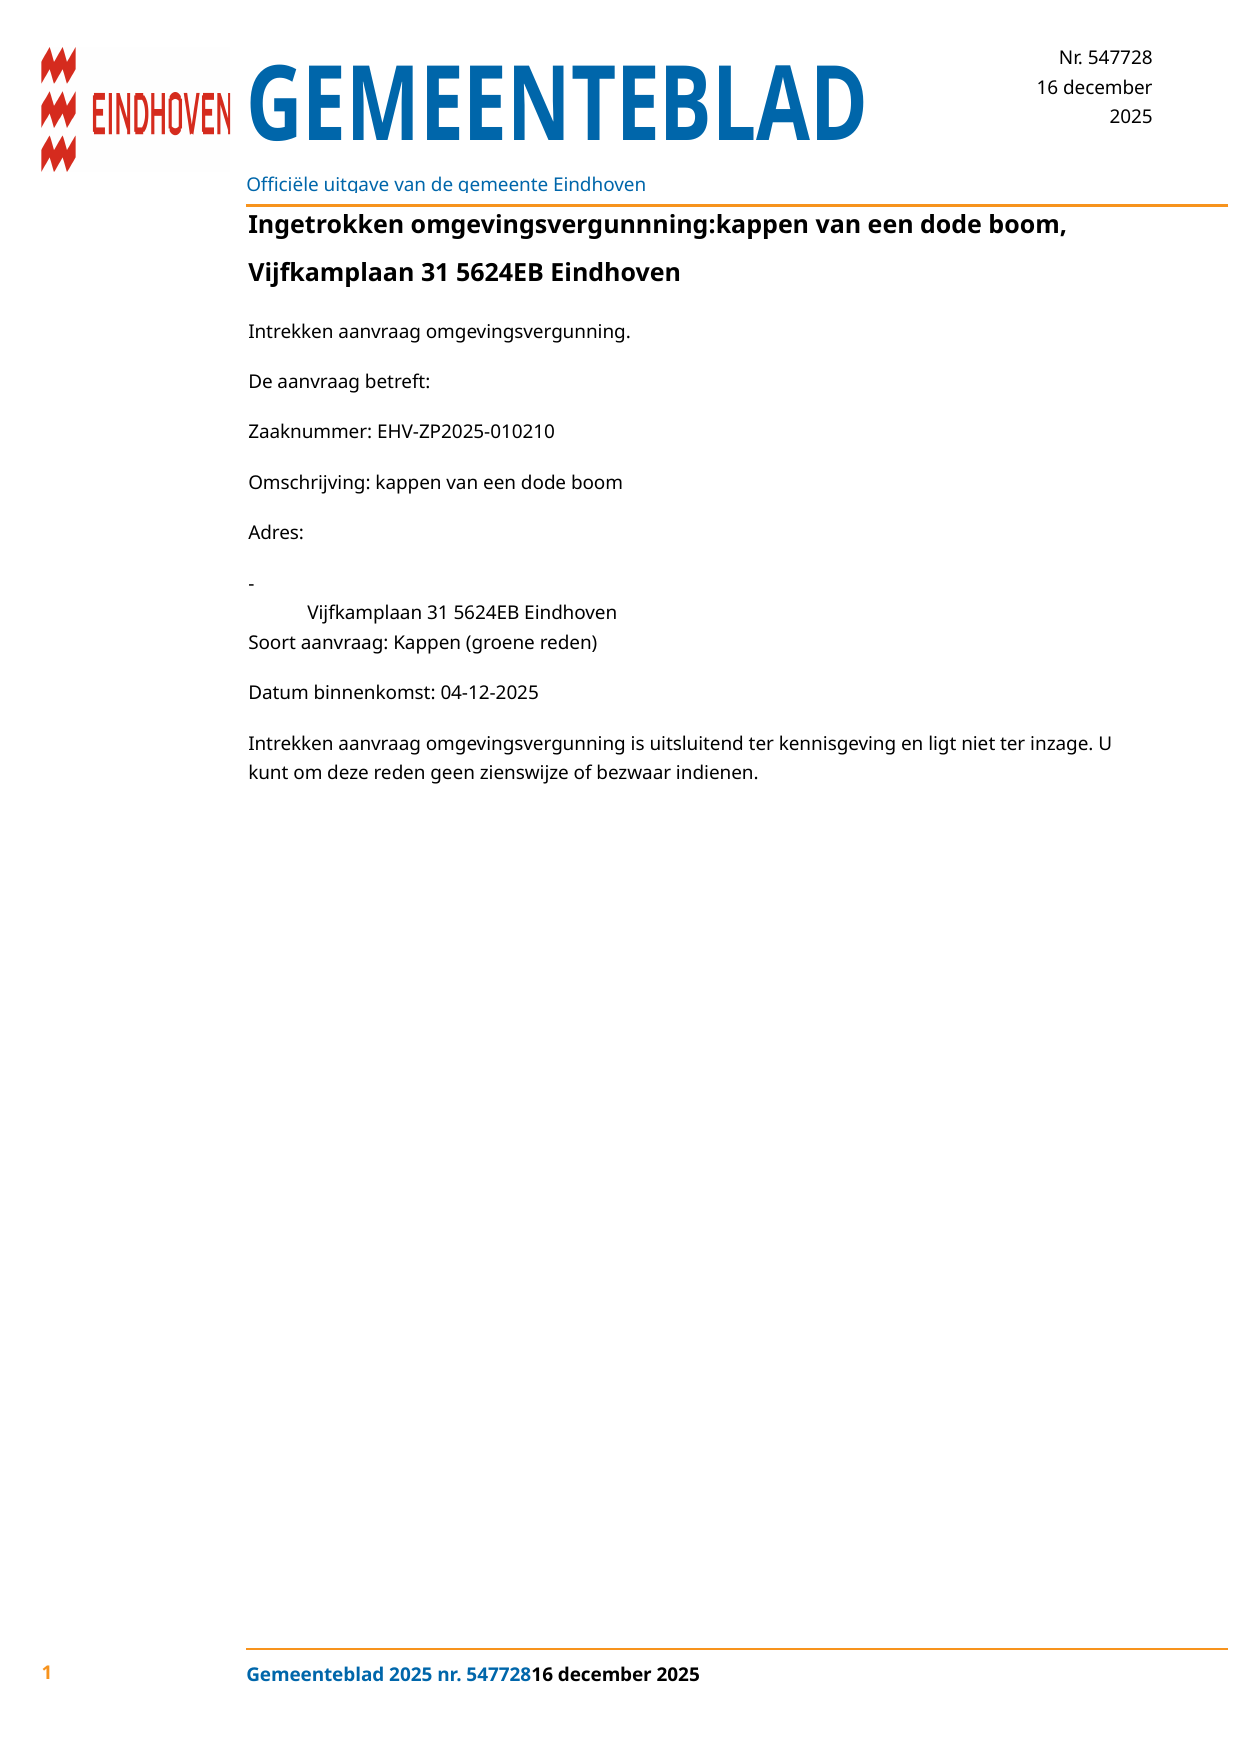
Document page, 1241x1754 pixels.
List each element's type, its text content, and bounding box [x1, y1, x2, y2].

picture [41, 47, 231, 172]
text Soort aanvraag: Kappen (groene reden) [248, 629, 1152, 655]
text Ingetrokken omgevingsvergunnning:kappen van een dode boom, Vijfkamplaan 31 5624EB Eindhoven [248, 207, 1152, 288]
text De aanvraag betreft: [248, 368, 1152, 394]
text Zaaknummer: EHV-ZP2025-010210 [248, 419, 1152, 444]
list Vijfkamplaan 31 5624EB Eindhoven [248, 599, 1152, 625]
text Intrekken aanvraag omgevingsvergunning. [248, 318, 1152, 344]
text Datum binnenkomst: 04-12-2025 [248, 679, 1152, 705]
text Adres: [248, 519, 1152, 545]
text Intrekken aanvraag omgevingsvergunning is uitsluitend ter kennisgeving en ligt niet ter inzage. U kunt om deze reden geen zienswijze of bezwaar indienen. [248, 730, 1152, 785]
text Omschrijving: kappen van een dode boom [248, 469, 1152, 495]
